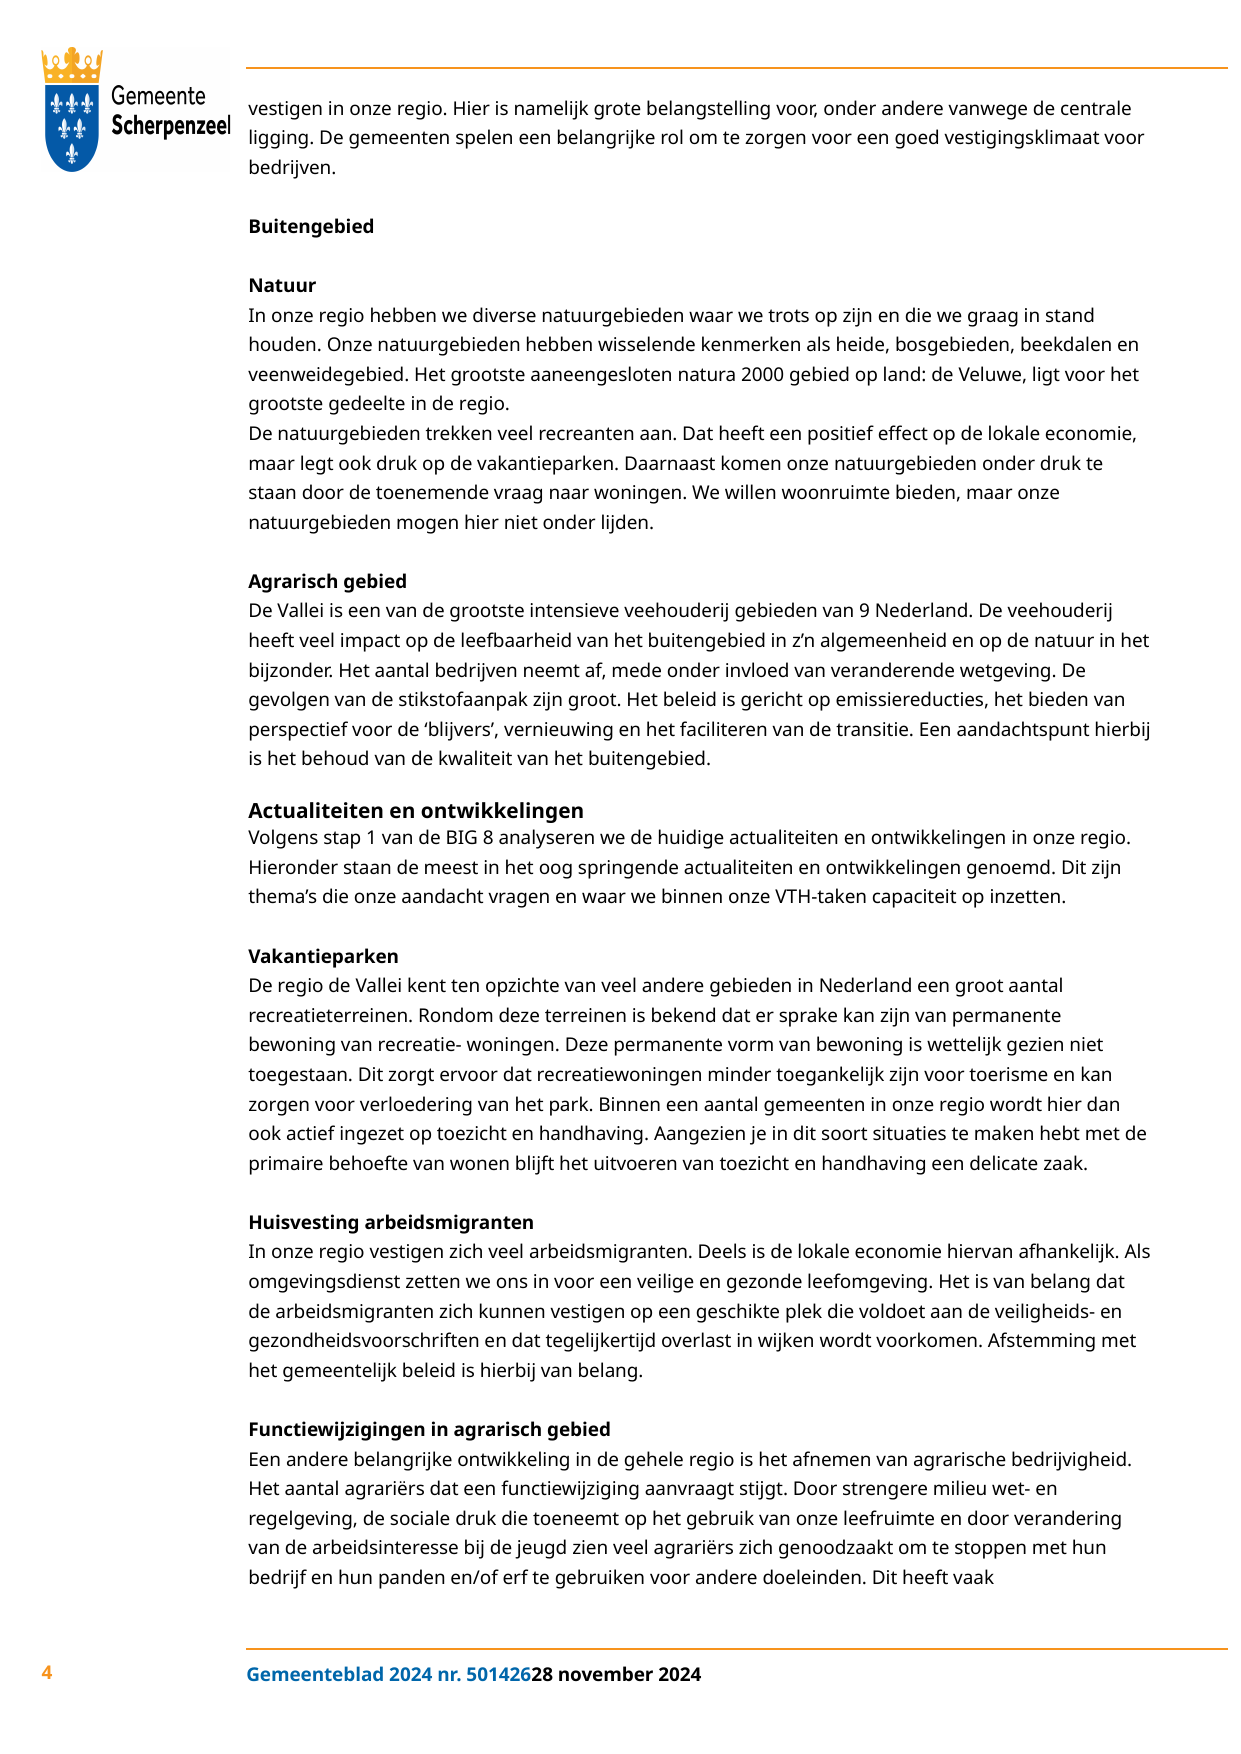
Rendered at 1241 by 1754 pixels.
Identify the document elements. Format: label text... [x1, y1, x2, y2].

text Volgens stap 1 van de BIG 8 analyseren we de huidige actualiteiten en ontwikkelingen in onze regio. Hieronder staan de meest in het oog springende actualiteiten en ontwikkelingen genoemd. Dit zijn thema’s die onze aandacht vragen en waar we binnen onze VTH-taken capaciteit op inzetten. [248, 824, 1152, 909]
text Een andere belangrijke ontwikkeling in de gehele regio is het afnemen van agrarische bedrijvigheid. Het aantal agrariërs dat een functiewijziging aanvraagt stijgt. Door strengere milieu wet- en regelgeving, de sociale druk die toeneemt op het gebruik van onze leefruimte en door verandering van de arbeidsinteresse bij de jeugd zien veel agrariërs zich genoodzaakt om te stoppen met hun bedrijf en hun panden en/of erf te gebruiken voor andere doeleinden. Dit heeft vaak [248, 1446, 1152, 1590]
picture [41, 47, 231, 172]
text Vakantieparken [248, 943, 1152, 968]
text In onze regio vestigen zich veel arbeidsmigranten. Deels is de lokale economie hiervan afhankelijk. Als omgevingsdienst zetten we ons in voor een veilige en gezonde leefomgeving. Het is van belang dat de arbeidsmigranten zich kunnen vestigen op een geschikte plek die voldoet aan de veiligheids- en gezondheidsvoorschriften en dat tegelijkertijd overlast in wijken wordt voorkomen. Afstemming met het gemeentelijk beleid is hierbij van belang. [248, 1239, 1152, 1383]
text vestigen in onze regio. Hier is namelijk grote belangstelling voor, onder andere vanwege de centrale ligging. De gemeenten spelen een belangrijke rol om te zorgen voor een goed vestigingsklimaat voor bedrijven. [248, 95, 1152, 180]
text Functiewijzigingen in agrarisch gebied [248, 1416, 1152, 1442]
text Natuur [248, 272, 1152, 298]
text De Vallei is een van de grootste intensieve veehouderij gebieden van 9 Nederland. De veehouderij heeft veel impact op de leefbaarheid van het buitengebied in z’n algemeenheid en op de natuur in het bijzonder. Het aantal bedrijven neemt af, mede onder invloed van veranderende wetgeving. De gevolgen van de stikstofaanpak zijn groot. Het beleid is gericht op emissiereducties, het bieden van perspectief voor de ‘blijvers’, vernieuwing en het faciliteren van de transitie. Een aandachtspunt hierbij is het behoud van de kwaliteit van het buitengebied. [248, 598, 1152, 771]
text Huisvesting arbeidsmigranten [248, 1209, 1152, 1235]
text Agrarisch gebied [248, 568, 1152, 594]
text In onze regio hebben we diverse natuurgebieden waar we trots op zijn en die we graag in stand houden. Onze natuurgebieden hebben wisselende kenmerken als heide, bosgebieden, beekdalen en veenweidegebied. Het grootste aaneengesloten natura 2000 gebied op land: de Veluwe, ligt voor het grootste gedeelte in de regio. [248, 302, 1152, 416]
text Actualiteiten en ontwikkelingen [248, 796, 1152, 824]
text Buitengebied [248, 213, 1152, 239]
text De regio de Vallei kent ten opzichte van veel andere gebieden in Nederland een groot aantal recreatieterreinen. Rondom deze terreinen is bekend dat er sprake kan zijn van permanente bewoning van recreatie- woningen. Deze permanente vorm van bewoning is wettelijk gezien niet toegestaan. Dit zorgt ervoor dat recreatiewoningen minder toegankelijk zijn voor toerisme en kan zorgen voor verloedering van het park. Binnen een aantal gemeenten in onze regio wordt hier dan ook actief ingezet op toezicht en handhaving. Aangezien je in dit soort situaties te maken hebt met de primaire behoefte van wonen blijft het uitvoeren van toezicht en handhaving een delicate zaak. [248, 972, 1152, 1176]
text De natuurgebieden trekken veel recreanten aan. Dat heeft een positief effect op de lokale economie, maar legt ook druk op de vakantieparken. Daarnaast komen onze natuurgebieden onder druk te staan door de toenemende vraag naar woningen. We willen woonruimte bieden, maar onze natuurgebieden mogen hier niet onder lijden. [248, 420, 1152, 535]
